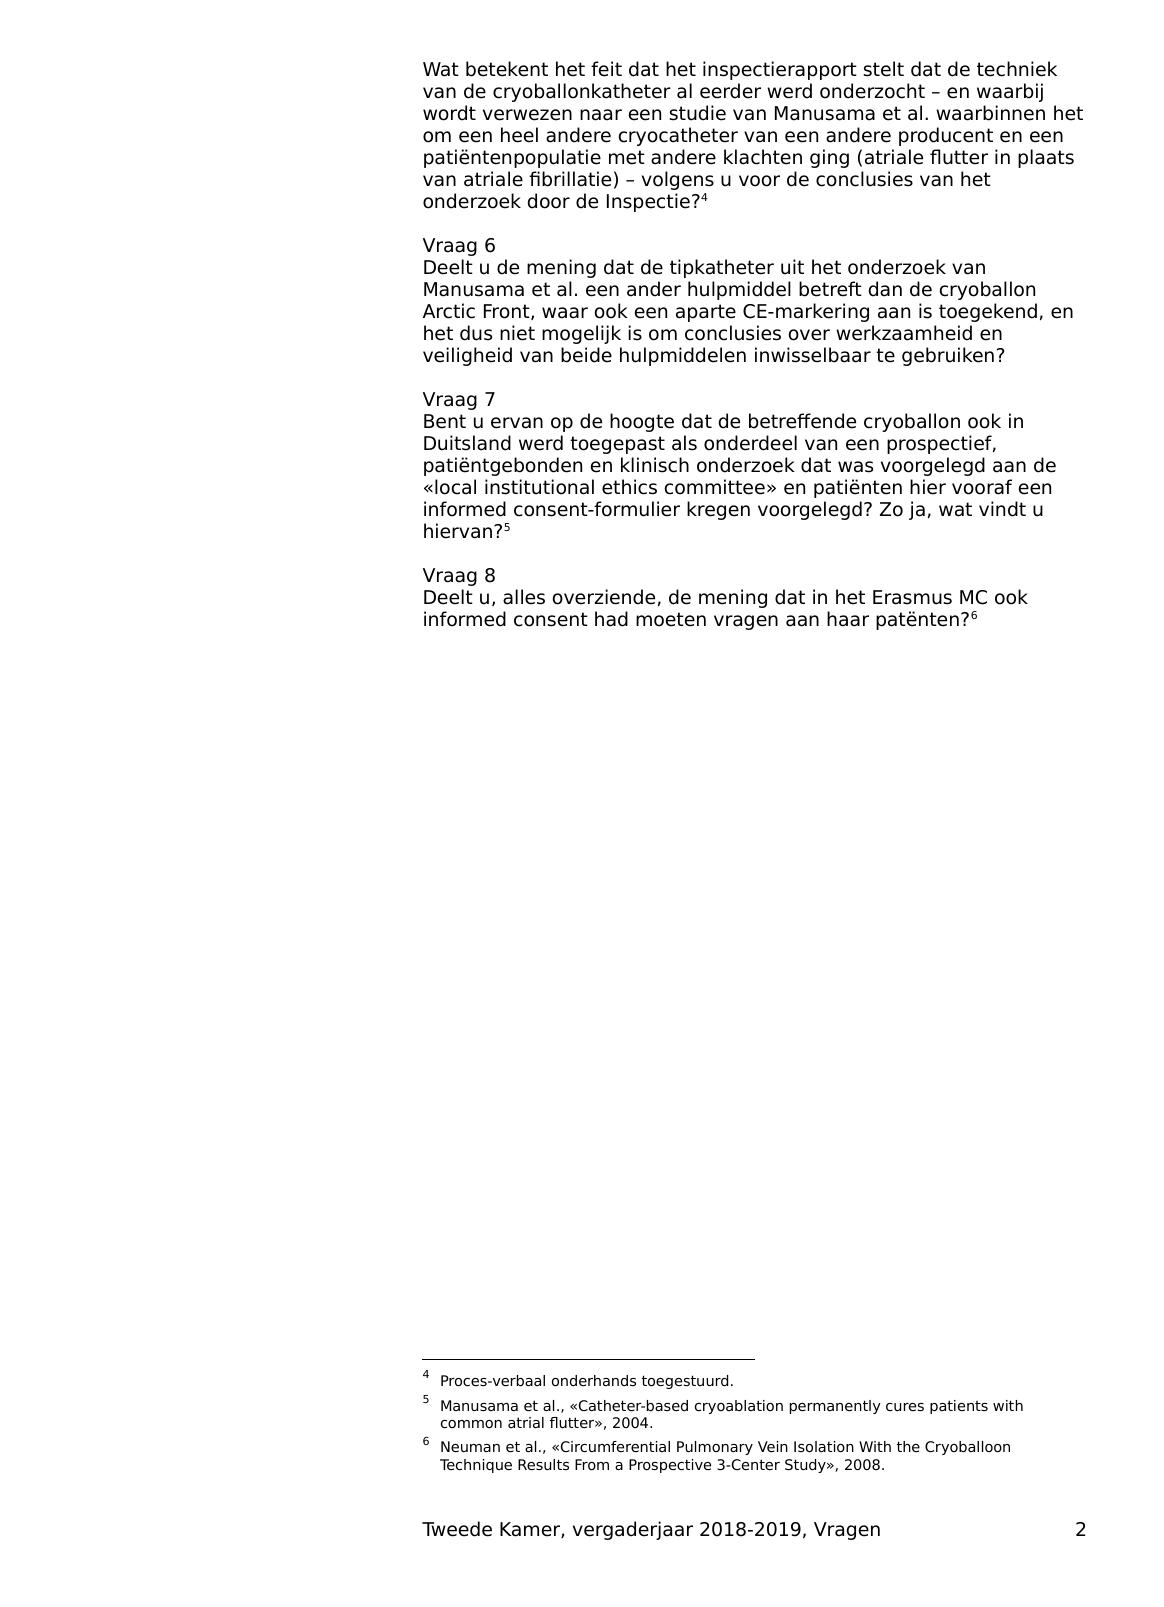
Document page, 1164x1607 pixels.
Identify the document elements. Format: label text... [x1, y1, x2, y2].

text Manusama et al., «Catheter-based cryoablation permanently cures patients with common atrial flutter», 2004. [422, 1393, 1087, 1432]
text Proces-verbaal onderhands toegestuurd. [422, 1368, 1087, 1391]
text Deelt u, alles overziende, de mening dat in het Erasmus MC ook informed consent had moeten vragen aan haar patënten? [422, 587, 1087, 631]
text Deelt u de mening dat de tipkatheter uit het onderzoek van Manusama et al. een ander hulpmiddel betreft dan de cryoballon Arctic Front, waar ook een aparte CE-markering aan is toegekend, en het dus niet mogelijk is om conclusies over werkzaamheid en veiligheid van beide hulpmiddelen inwisselbaar te gebruiken? [422, 257, 1087, 367]
text Vraag 6 [422, 235, 1087, 257]
text Vraag 8 [422, 565, 1087, 587]
text Wat betekent het feit dat het inspectierapport stelt dat de techniek van de cryoballonkatheter al eerder werd onderzocht – en waarbij wordt verwezen naar een studie van Manusama et al. waarbinnen het om een heel andere cryocatheter van een andere producent en een patiëntenpopulatie met andere klachten ging (atriale flutter in plaats van atriale fibrillatie) – volgens u voor de conclusies van het onderzoek door de Inspectie? [422, 59, 1087, 213]
text Vraag 7 [422, 389, 1087, 411]
text Bent u ervan op de hoogte dat de betreffende cryoballon ook in Duitsland werd toegepast als onderdeel van een prospectief, patiëntgebonden en klinisch onderzoek dat was voorgelegd aan de «local institutional ethics committee» en patiënten hier vooraf een informed consent-formulier kregen voorgelegd? Zo ja, wat vindt u hiervan? [422, 411, 1087, 543]
text Neuman et al., «Circumferential Pulmonary Vein Isolation With the Cryoballoon Technique Results From a Prospective 3-Center Study», 2008. [422, 1435, 1087, 1474]
